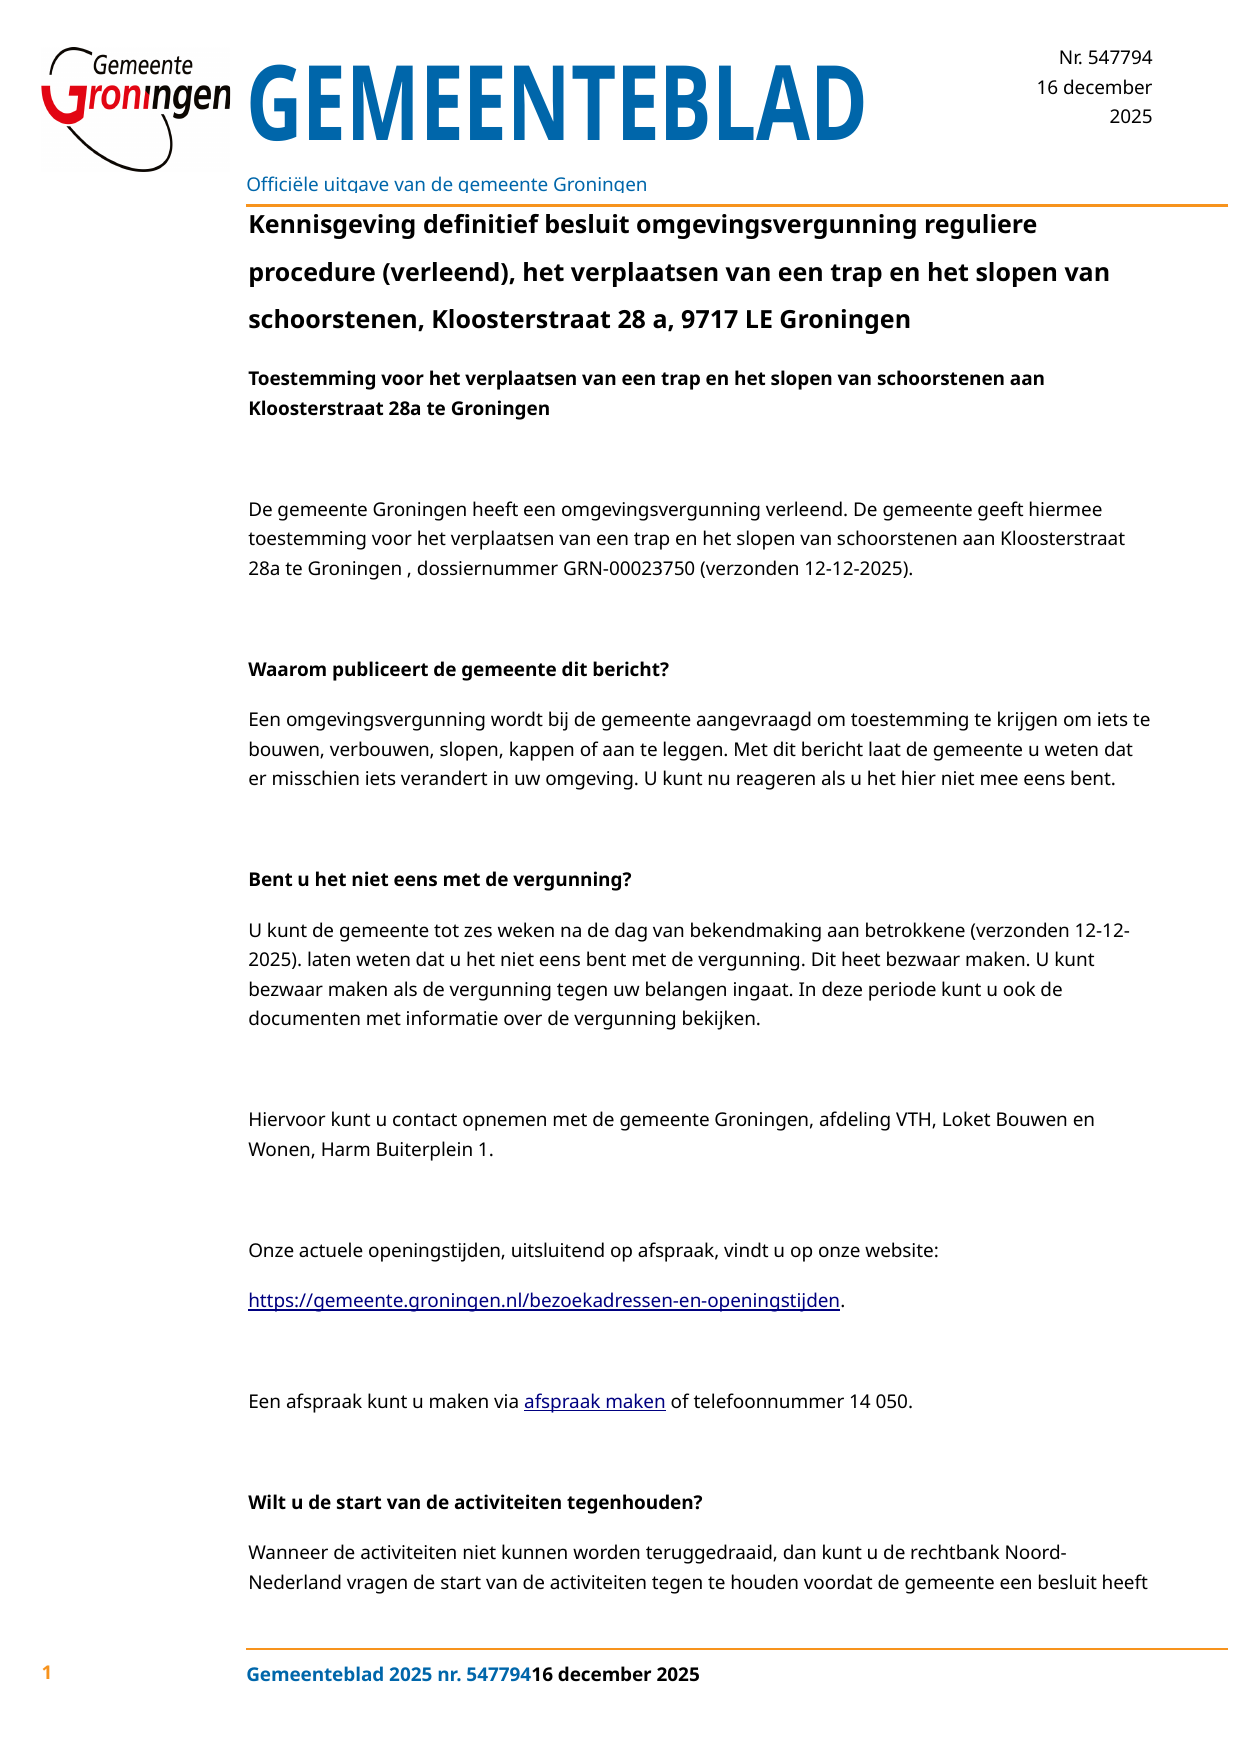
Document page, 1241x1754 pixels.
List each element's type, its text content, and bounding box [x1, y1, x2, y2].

text De gemeente Groningen heeft een omgevingsvergunning verleend. De gemeente geeft hiermee toestemming voor het verplaatsen van een trap en het slopen van schoorstenen aan Kloosterstraat 28a te Groningen , dossiernummer GRN-00023750 (verzonden 12-12-2025). [248, 496, 1152, 581]
text Bent u het niet eens met de vergunning? [248, 866, 1152, 892]
text Waarom publiceert de gemeente dit bericht? [248, 656, 1152, 682]
text Onze actuele openingstijden, uitsluitend op afspraak, vindt u op onze website: [248, 1237, 1152, 1262]
text Een omgevingsvergunning wordt bij de gemeente aangevraagd om toestemming te krijgen om iets te bouwen, verbouwen, slopen, kappen of aan te leggen. Met dit bericht laat de gemeente u weten dat er misschien iets verandert in uw omgeving. U kunt nu reageren als u het hier niet mee eens bent. [248, 706, 1152, 791]
picture [41, 47, 231, 172]
text Wanneer de activiteiten niet kunnen worden teruggedraaid, dan kunt u de rechtbank Noord-Nederland vragen de start van de activiteiten tegen te houden voordat de gemeente een besluit heeft [248, 1539, 1152, 1594]
text Kennisgeving definitief besluit omgevingsvergunning reguliere procedure (verleend), het verplaatsen van een trap en het slopen van schoorstenen, Kloosterstraat 28 a, 9717 LE Groningen [248, 207, 1152, 336]
text https://gemeente.groningen.nl/bezoekadressen-en-openingstijden. [248, 1287, 1152, 1313]
text Toestemming voor het verplaatsen van een trap en het slopen van schoorstenen aan Kloosterstraat 28a te Groningen [248, 366, 1152, 421]
text U kunt de gemeente tot zes weken na de dag van bekendmaking aan betrokkene (verzonden 12-12-2025). laten weten dat u het niet eens bent met de vergunning. Dit heet bezwaar maken. U kunt bezwaar maken als de vergunning tegen uw belangen ingaat. In deze periode kunt u ook de documenten met informatie over de vergunning bekijken. [248, 917, 1152, 1031]
text Wilt u de start van de activiteiten tegenhouden? [248, 1489, 1152, 1514]
text Hiervoor kunt u contact opnemen met de gemeente Groningen, afdeling VTH, Loket Bouwen en Wonen, Harm Buiterplein 1. [248, 1106, 1152, 1162]
text Een afspraak kunt u maken via afspraak maken of telefoonnummer 14 050. [248, 1388, 1152, 1414]
